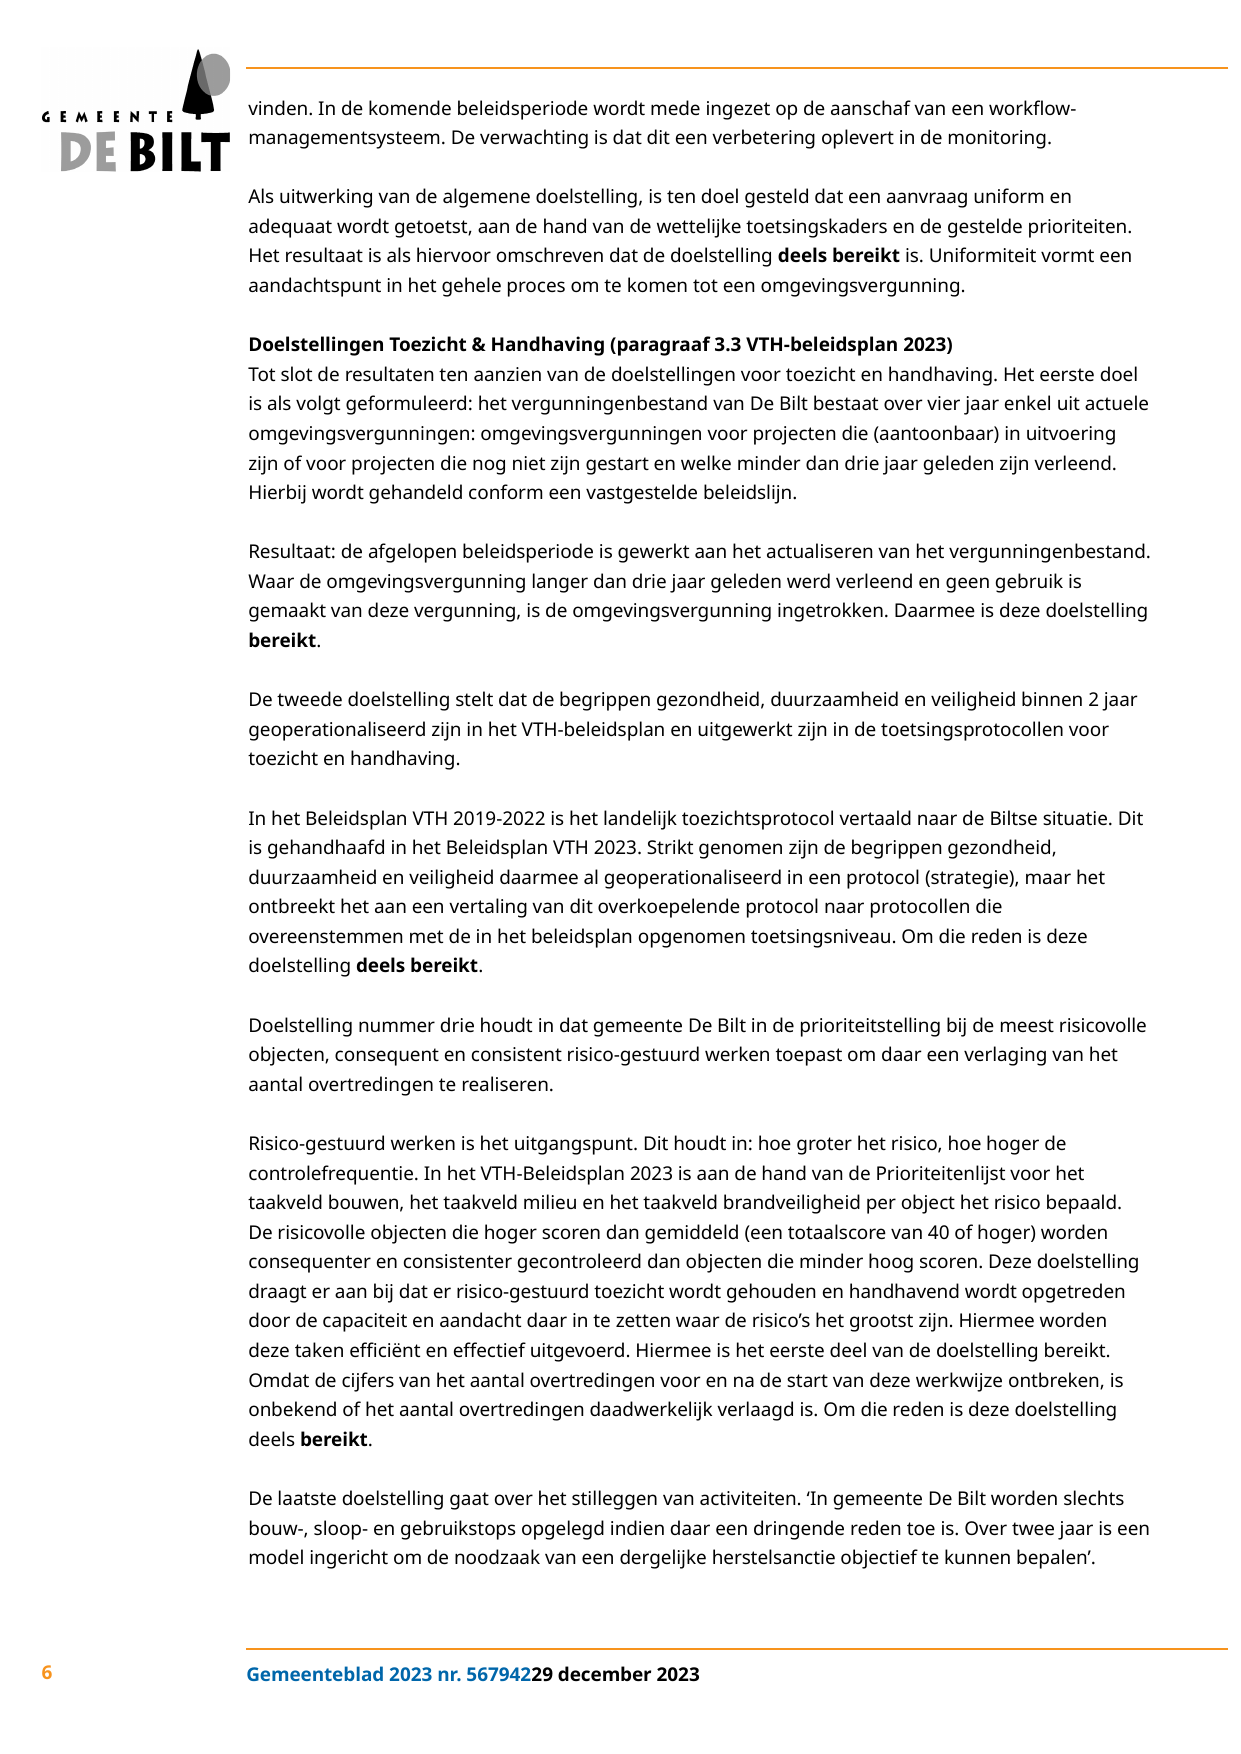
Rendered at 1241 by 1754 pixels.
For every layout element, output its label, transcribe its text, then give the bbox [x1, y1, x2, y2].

text De laatste doelstelling gaat over het stilleggen van activiteiten. ‘In gemeente De Bilt worden slechts bouw-, sloop- en gebruikstops opgelegd indien daar een dringende reden toe is. Over twee jaar is een model ingericht om de noodzaak van een dergelijke herstelsanctie objectief te kunnen bepalen’. [248, 1485, 1152, 1570]
text Tot slot de resultaten ten aanzien van de doelstellingen voor toezicht en handhaving. Het eerste doel is als volgt geformuleerd: het vergunningenbestand van De Bilt bestaat over vier jaar enkel uit actuele omgevingsvergunningen: omgevingsvergunningen voor projecten die (aantoonbaar) in uitvoering zijn of voor projecten die nog niet zijn gestart en welke minder dan drie jaar geleden zijn verleend. Hierbij wordt gehandeld conform een vastgestelde beleidslijn. [248, 361, 1152, 505]
text In het Beleidsplan VTH 2019-2022 is het landelijk toezichtsprotocol vertaald naar de Biltse situatie. Dit is gehandhaafd in het Beleidsplan VTH 2023. Strikt genomen zijn de begrippen gezondheid, duurzaamheid en veiligheid daarmee al geoperationaliseerd in een protocol (strategie), maar het ontbreekt het aan een vertaling van dit overkoepelende protocol naar protocollen die overeenstemmen met de in het beleidsplan opgenomen toetsingsniveau. Om die reden is deze doelstelling deels bereikt. [248, 805, 1152, 978]
text Als uitwerking van de algemene doelstelling, is ten doel gesteld dat een aanvraag uniform en adequaat wordt getoetst, aan de hand van de wettelijke toetsingskaders en de gestelde prioriteiten. Het resultaat is als hiervoor omschreven dat de doelstelling deels bereikt is. Uniformiteit vormt een aandachtspunt in het gehele proces om te komen tot een omgevingsvergunning. [248, 183, 1152, 298]
text Resultaat: de afgelopen beleidsperiode is gewerkt aan het actualiseren van het vergunningenbestand. Waar de omgevingsvergunning langer dan drie jaar geleden werd verleend en geen gebruik is gemaakt van deze vergunning, is de omgevingsvergunning ingetrokken. Daarmee is deze doelstelling bereikt. [248, 538, 1152, 653]
text Doelstelling nummer drie houdt in dat gemeente De Bilt in de prioriteitstelling bij de meest risicovolle objecten, consequent en consistent risico-gestuurd werken toepast om daar een verlaging van het aantal overtredingen te realiseren. [248, 1012, 1152, 1097]
text Doelstellingen Toezicht & Handhaving (paragraaf 3.3 VTH-beleidsplan 2023) [248, 331, 1152, 357]
text vinden. In de komende beleidsperiode wordt mede ingezet op de aanschaf van een workflow-managementsysteem. De verwachting is dat dit een verbetering oplevert in de monitoring. [248, 95, 1152, 150]
picture [41, 47, 231, 172]
text De tweede doelstelling stelt dat de begrippen gezondheid, duurzaamheid en veiligheid binnen 2 jaar geoperationaliseerd zijn in het VTH-beleidsplan en uitgewerkt zijn in de toetsingsprotocollen voor toezicht en handhaving. [248, 686, 1152, 771]
text Risico-gestuurd werken is het uitgangspunt. Dit houdt in: hoe groter het risico, hoe hoger de controlefrequentie. In het VTH-Beleidsplan 2023 is aan de hand van de Prioriteitenlijst voor het taakveld bouwen, het taakveld milieu en het taakveld brandveiligheid per object het risico bepaald. De risicovolle objecten die hoger scoren dan gemiddeld (een totaalscore van 40 of hoger) worden consequenter en consistenter gecontroleerd dan objecten die minder hoog scoren. Deze doelstelling draagt er aan bij dat er risico-gestuurd toezicht wordt gehouden en handhavend wordt opgetreden door de capaciteit en aandacht daar in te zetten waar de risico’s het grootst zijn. Hiermee worden deze taken efficiënt en effectief uitgevoerd. Hiermee is het eerste deel van de doelstelling bereikt. Omdat de cijfers van het aantal overtredingen voor en na de start van deze werkwijze ontbreken, is onbekend of het aantal overtredingen daadwerkelijk verlaagd is. Om die reden is deze doelstelling deels bereikt. [248, 1130, 1152, 1452]
